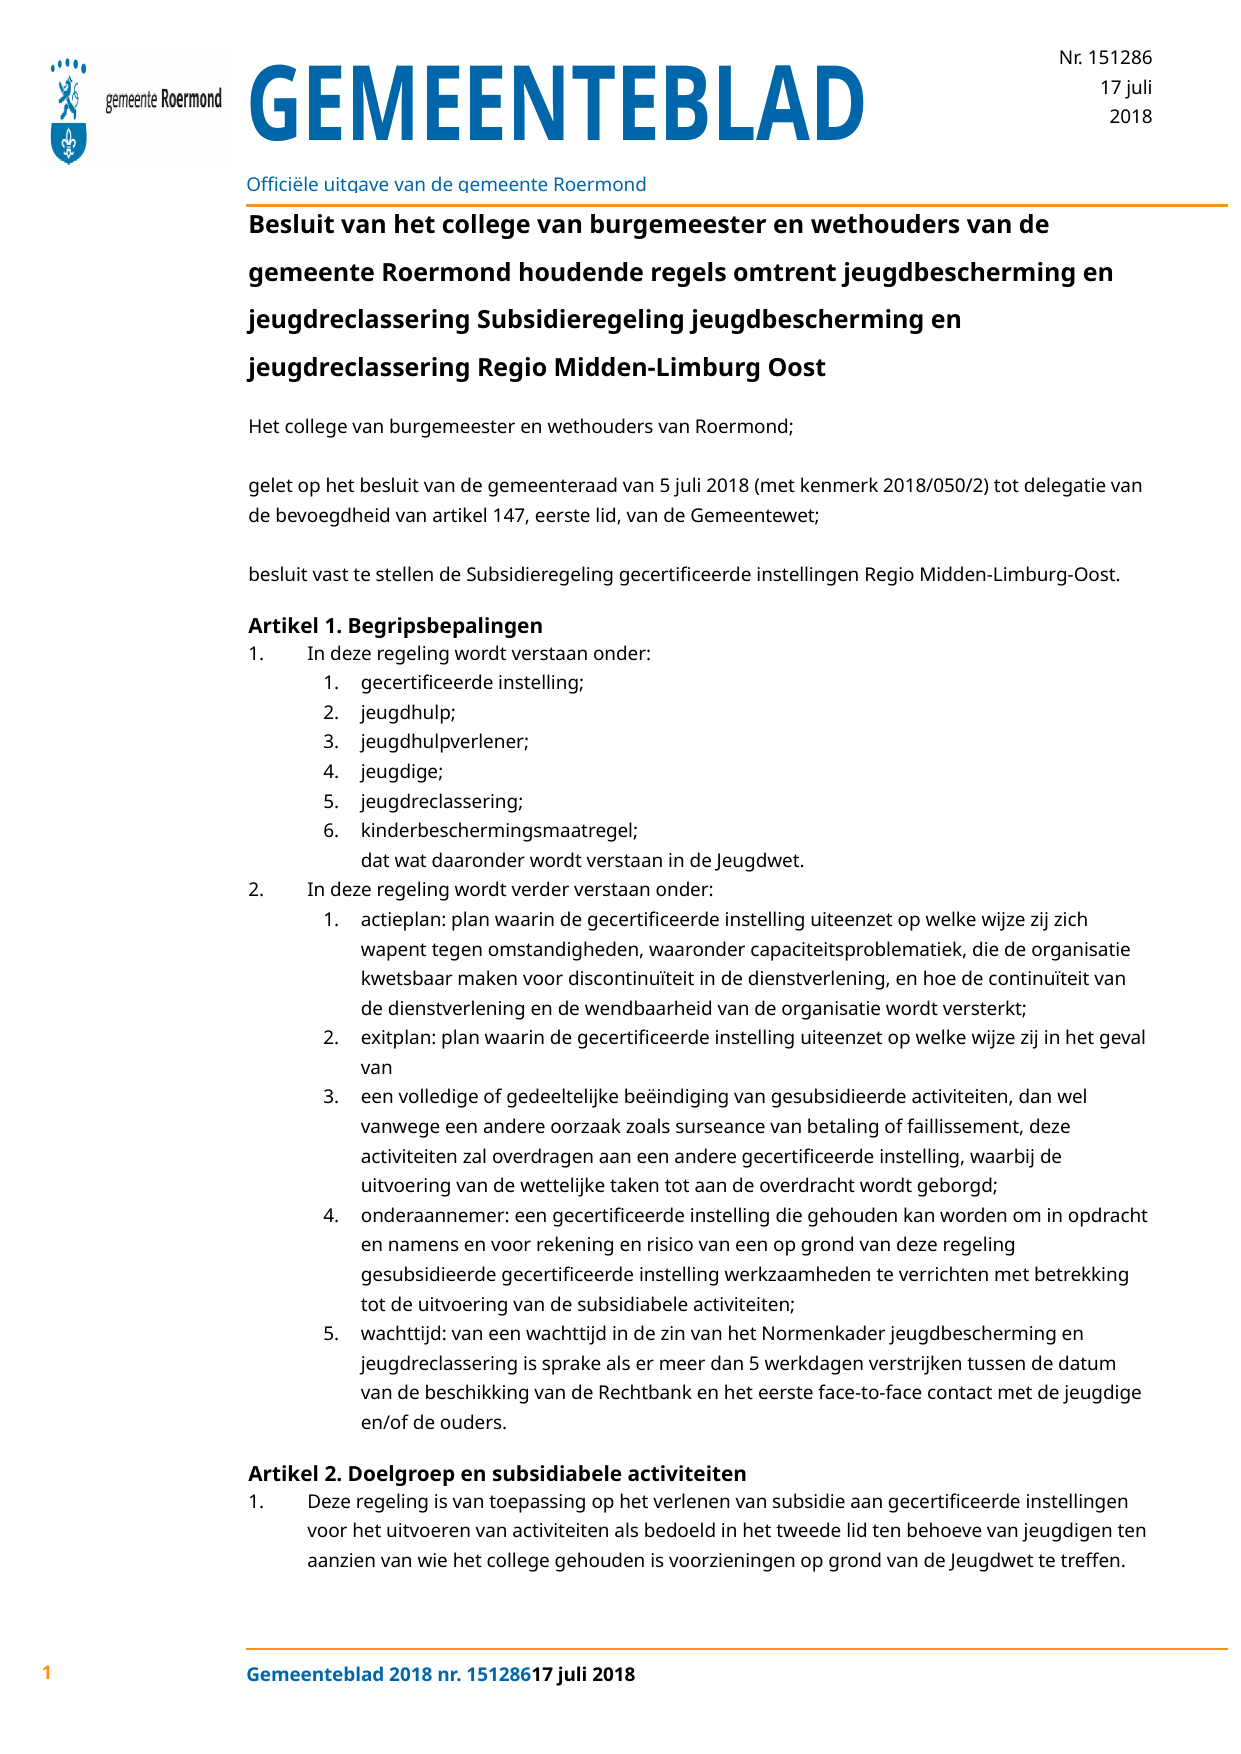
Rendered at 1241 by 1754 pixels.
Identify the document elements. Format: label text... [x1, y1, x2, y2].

list actieplan: plan waarin de gecertificeerde instelling uiteenzet op welke wijze zij zich wapent tegen omstandigheden, waaronder capaciteitsproblematiek, die de organisatie kwetsbaar maken voor discontinuïteit in de dienstverlening, en hoe de continuïteit van de dienstverlening en de wendbaarheid van de organisatie wordt versterkt; [323, 906, 1152, 1021]
picture [41, 47, 231, 172]
list wachttijd: van een wachttijd in de zin van het Normenkader jeugdbescherming en jeugdreclassering is sprake als er meer dan 5 werkdagen verstrijken tussen de datum van de beschikking van de Rechtbank en het eerste face-to-face contact met de jeugdige en/of de ouders. [323, 1320, 1152, 1435]
list jeugdige; [323, 758, 1152, 784]
text Artikel 2. Doelgroep en subsidiabele activiteiten [248, 1459, 1152, 1488]
list exitplan: plan waarin de gecertificeerde instelling uiteenzet op welke wijze zij in het geval van [323, 1024, 1152, 1080]
list een volledige of gedeeltelijke beëindiging van gesubsidieerde activiteiten, dan wel vanwege een andere oorzaak zoals surseance van betaling of faillissement, deze activiteiten zal overdragen aan een andere gecertificeerde instelling, waarbij de uitvoering van de wettelijke taken tot aan de overdracht wordt geborgd; [323, 1084, 1152, 1198]
text gelet op het besluit van de gemeenteraad van 5 juli 2018 (met kenmerk 2018/050/2) tot delegatie van de bevoegdheid van artikel 147, eerste lid, van de Gemeentewet; [248, 472, 1152, 528]
list kinderbeschermingsmaatregel; [323, 817, 1152, 843]
list onderaannemer: een gecertificeerde instelling die gehouden kan worden om in opdracht en namens en voor rekening en risico van een op grond van deze regeling gesubsidieerde gecertificeerde instelling werkzaamheden te verrichten met betrekking tot de uitvoering van de subsidiabele activiteiten; [323, 1202, 1152, 1316]
list jeugdhulpverlener; [323, 729, 1152, 754]
list jeugdhulp; [323, 699, 1152, 725]
list Deze regeling is van toepassing op het verlenen van subsidie aan gecertificeerde instellingen voor het uitvoeren van activiteiten als bedoeld in het tweede lid ten behoeve van jeugdigen ten aanzien van wie het college gehouden is voorzieningen op grond van de Jeugdwet te treffen. [248, 1488, 1152, 1573]
list gecertificeerde instelling; [323, 669, 1152, 695]
text Artikel 1. Begripsbepalingen [248, 611, 1152, 640]
text Het college van burgemeester en wethouders van Roermond; [248, 413, 1152, 439]
text besluit vast te stellen de Subsidieregeling gecertificeerde instellingen Regio Midden-Limburg-Oost. [248, 561, 1152, 587]
list In deze regeling wordt verder verstaan onder: [248, 877, 1152, 902]
list dat wat daaronder wordt verstaan in de Jeugdwet. [323, 847, 1152, 873]
text Besluit van het college van burgemeester en wethouders van de gemeente Roermond houdende regels omtrent jeugdbescherming en jeugdreclassering Subsidieregeling jeugdbescherming en jeugdreclassering Regio Midden-Limburg Oost [248, 207, 1152, 384]
list jeugdreclassering; [323, 788, 1152, 813]
list In deze regeling wordt verstaan onder: [248, 640, 1152, 666]
